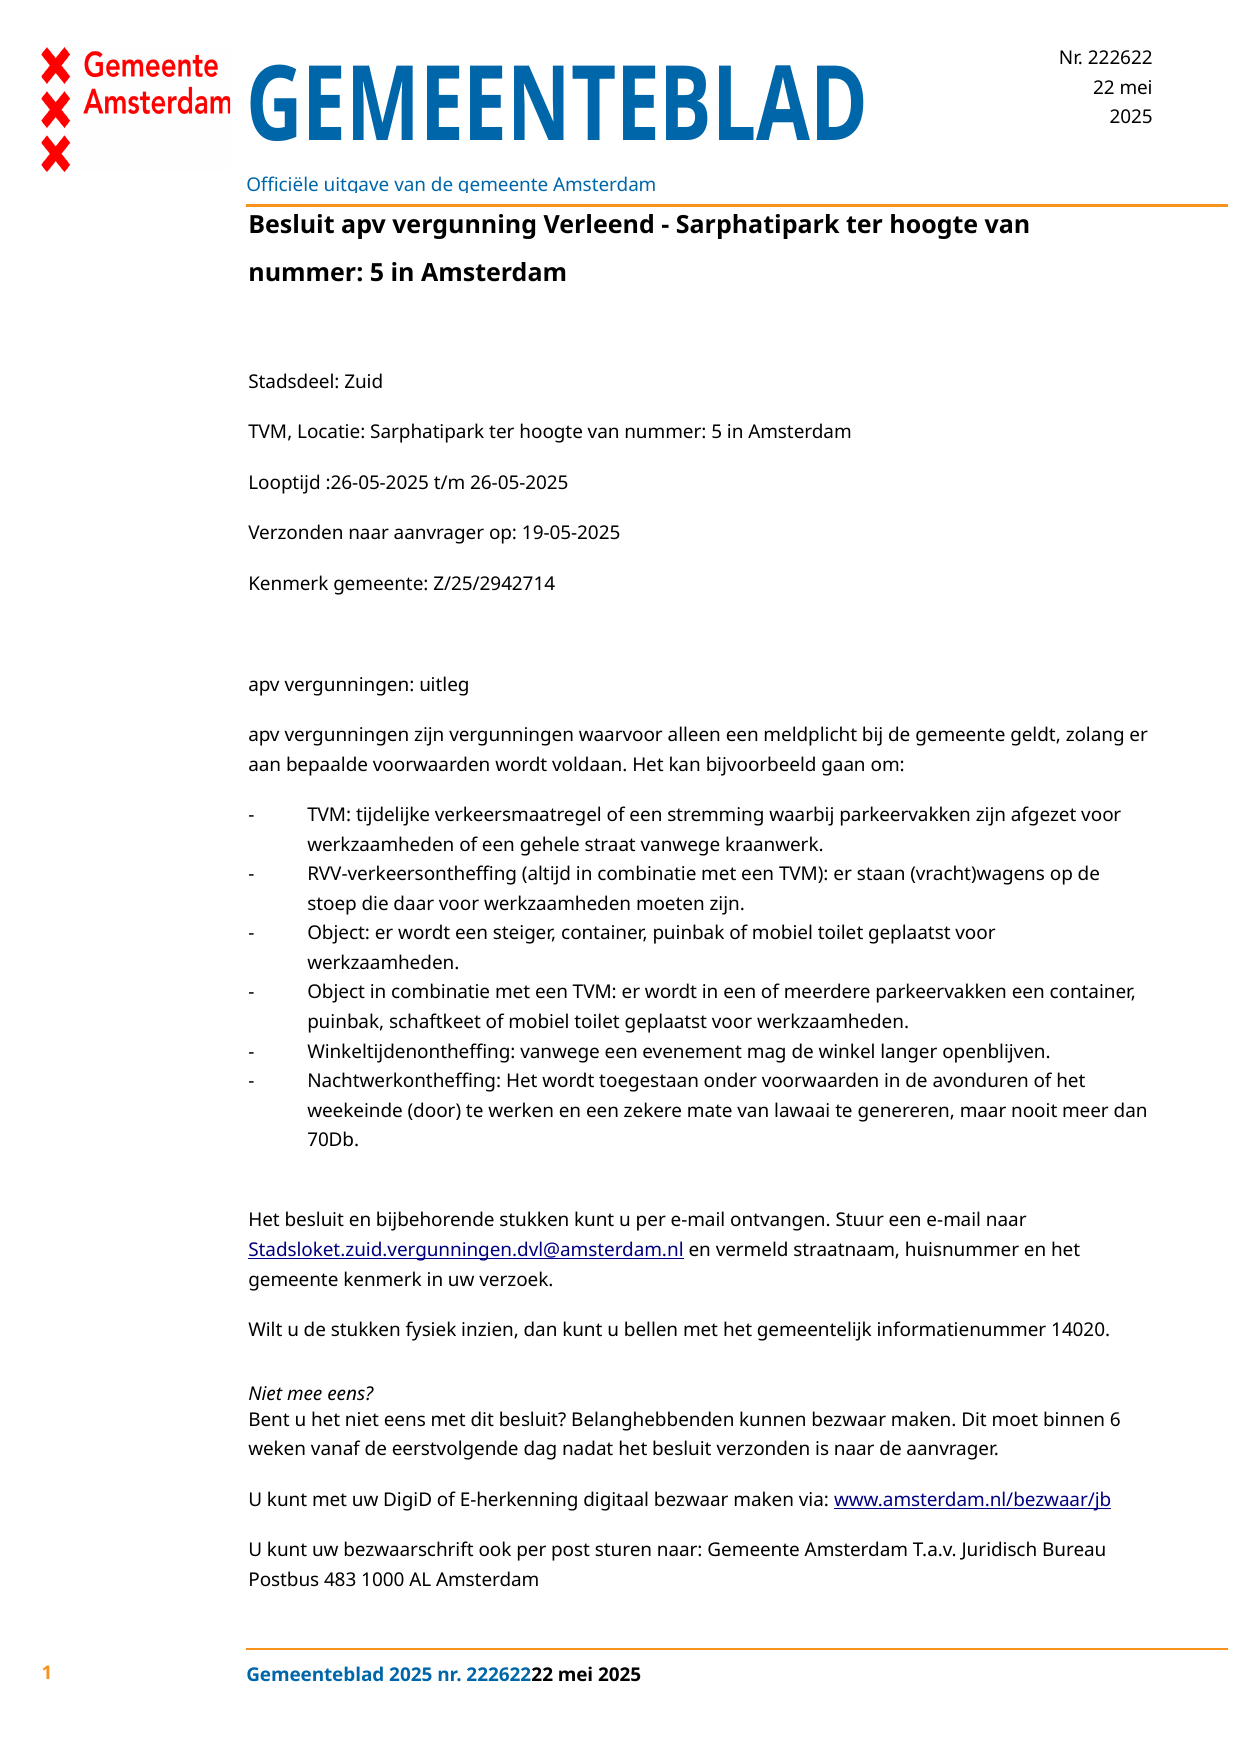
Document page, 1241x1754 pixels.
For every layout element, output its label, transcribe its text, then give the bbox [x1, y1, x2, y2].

list TVM: tijdelijke verkeersmaatregel of een stremming waarbij parkeervakken zijn afgezet voor werkzaamheden of een gehele straat vanwege kraanwerk. [248, 801, 1152, 857]
text U kunt met uw DigiD of E-herkenning digitaal bezwaar maken via: www.amsterdam.nl/bezwaar/jb [248, 1486, 1152, 1512]
text Verzonden naar aanvrager op: 19-05-2025 [248, 519, 1152, 545]
picture [41, 47, 231, 172]
text Het besluit en bijbehorende stukken kunt u per e-mail ontvangen. Stuur een e-mail naar Stadsloket.zuid.vergunningen.dvl@amsterdam.nl en vermeld straatnaam, huisnummer en het gemeente kenmerk in uw verzoek. [248, 1207, 1152, 1292]
text Bent u het niet eens met dit besluit? Belanghebbenden kunnen bezwaar maken. Dit moet binnen 6 weken vanaf de eerstvolgende dag nadat het besluit verzonden is naar de aanvrager. [248, 1406, 1152, 1461]
text Niet mee eens? [248, 1380, 1152, 1406]
text apv vergunningen: uitleg [248, 671, 1152, 697]
list RVV-verkeersontheffing (altijd in combinatie met een TVM): er staan (vracht)wagens op de stoep die daar voor werkzaamheden moeten zijn. [248, 860, 1152, 916]
text Looptijd :26-05-2025 t/m 26-05-2025 [248, 469, 1152, 495]
text Wilt u de stukken fysiek inzien, dan kunt u bellen met het gemeentelijk informatienummer 14020. [248, 1316, 1152, 1342]
text apv vergunningen zijn vergunningen waarvoor alleen een meldplicht bij de gemeente geldt, zolang er aan bepaalde voorwaarden wordt voldaan. Het kan bijvoorbeeld gaan om: [248, 721, 1152, 777]
text TVM, Locatie: Sarphatipark ter hoogte van nummer: 5 in Amsterdam [248, 419, 1152, 444]
list Object: er wordt een steiger, container, puinbak of mobiel toilet geplaatst voor werkzaamheden. [248, 919, 1152, 975]
text Stadsdeel: Zuid [248, 368, 1152, 394]
text Besluit apv vergunning Verleend - Sarphatipark ter hoogte van nummer: 5 in Amsterdam [248, 207, 1152, 288]
text U kunt uw bezwaarschrift ook per post sturen naar: Gemeente Amsterdam T.a.v. Juridisch Bureau Postbus 483 1000 AL Amsterdam [248, 1536, 1152, 1592]
list Winkeltijdenontheffing: vanwege een evenement mag de winkel langer openblijven. [248, 1038, 1152, 1064]
text Kenmerk gemeente: Z/25/2942714 [248, 570, 1152, 596]
list Object in combinatie met een TVM: er wordt in een of meerdere parkeervakken een container, puinbak, schaftkeet of mobiel toilet geplaatst voor werkzaamheden. [248, 979, 1152, 1034]
list Nachtwerkontheffing: Het wordt toegestaan onder voorwaarden in de avonduren of het weekeinde (door) te werken en een zekere mate van lawaai te genereren, maar nooit meer dan 70Db. [248, 1067, 1152, 1152]
